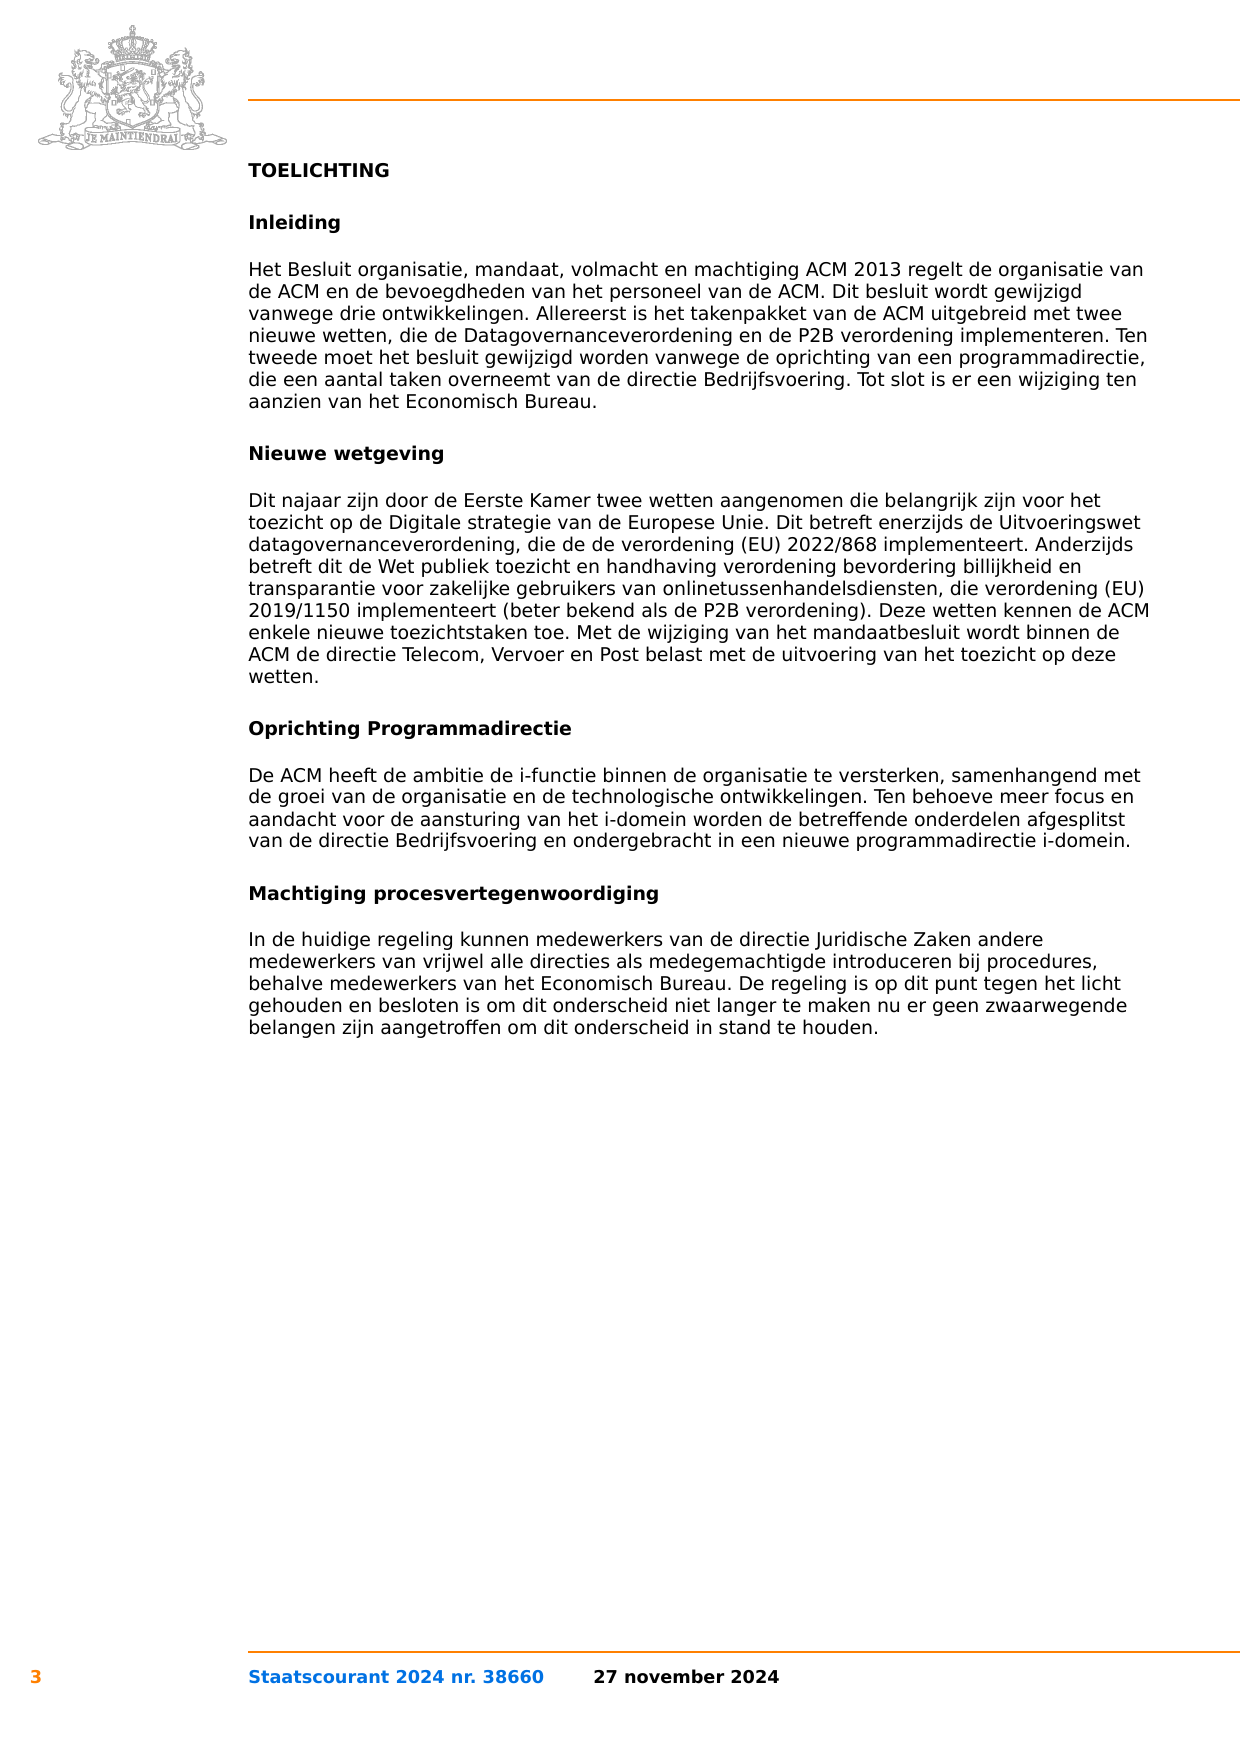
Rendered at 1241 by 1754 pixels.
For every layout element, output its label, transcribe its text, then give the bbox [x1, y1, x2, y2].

picture [38, 25, 227, 150]
subtitle Oprichting Programmadirectie [248, 717, 1163, 739]
text De ACM heeft de ambitie de i-functie binnen de organisatie te versterken, samenhangend met de groei van de organisatie en de technologische ontwikkelingen. Ten behoeve meer focus en aandacht voor de aansturing van het i-domein worden de betreffende onderdelen afgesplitst van de directie Bedrijfsvoering en ondergebracht in een nieuwe programmadirectie i-domein. [248, 764, 1163, 852]
text Het Besluit organisatie, mandaat, volmacht en machtiging ACM 2013 regelt de organisatie van de ACM en de bevoegdheden van het personeel van de ACM. Dit besluit wordt gewijzigd vanwege drie ontwikkelingen. Allereerst is het takenpakket van de ACM uitgebreid met twee nieuwe wetten, die de Datagovernanceverordening en de P2B verordening implementeren. Ten tweede moet het besluit gewijzigd worden vanwege de oprichting van een programmadirectie, die een aantal taken overneemt van de directie Bedrijfsvoering. Tot slot is er een wijziging ten aanzien van het Economisch Bureau. [248, 259, 1163, 413]
subtitle Machtiging procesvertegenwoordiging [248, 882, 1163, 904]
subtitle TOELICHTING [248, 160, 1163, 182]
subtitle Inleiding [248, 212, 1163, 234]
subtitle Nieuwe wetgeving [248, 443, 1163, 465]
text In de huidige regeling kunnen medewerkers van de directie Juridische Zaken andere medewerkers van vrijwel alle directies als medegemachtigde introduceren bij procedures, behalve medewerkers van het Economisch Bureau. De regeling is op dit punt tegen het licht gehouden en besloten is om dit onderscheid niet langer te maken nu er geen zwaarwegende belangen zijn aangetroffen om dit onderscheid in stand te houden. [248, 929, 1163, 1039]
text Dit najaar zijn door de Eerste Kamer twee wetten aangenomen die belangrijk zijn voor het toezicht op de Digitale strategie van de Europese Unie. Dit betreft enerzijds de Uitvoeringswet datagovernanceverordening, die de de verordening (EU) 2022/868 implementeert. Anderzijds betreft dit de Wet publiek toezicht en handhaving verordening bevordering billijkheid en transparantie voor zakelijke gebruikers van onlinetussenhandelsdiensten, die verordening (EU) 2019/1150 implementeert (beter bekend als de P2B verordening). Deze wetten kennen de ACM enkele nieuwe toezichtstaken toe. Met de wijziging van het mandaatbesluit wordt binnen de ACM de directie Telecom, Vervoer en Post belast met de uitvoering van het toezicht op deze wetten. [248, 490, 1163, 687]
